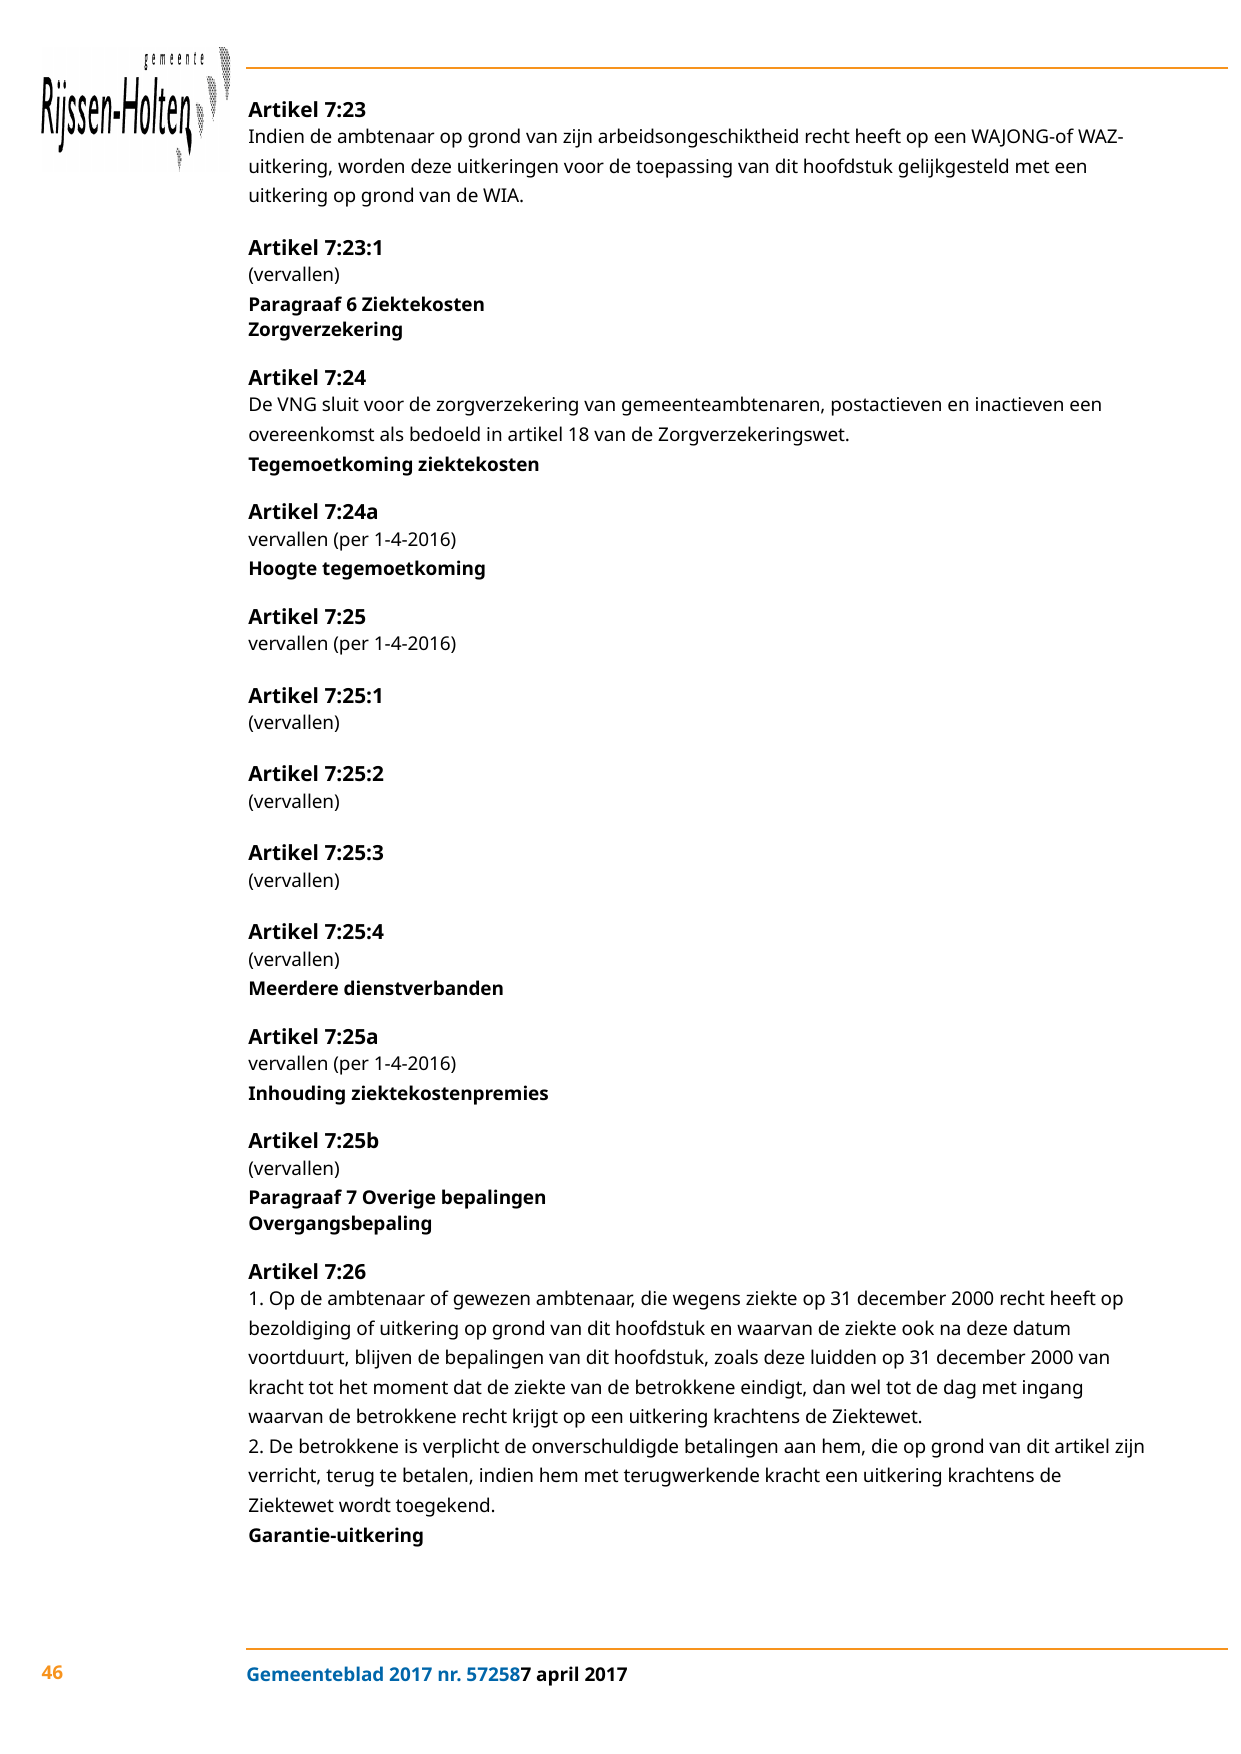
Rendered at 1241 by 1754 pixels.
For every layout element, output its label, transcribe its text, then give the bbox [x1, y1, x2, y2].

text Artikel 7:23 [248, 95, 1152, 123]
text (vervallen) [248, 788, 1152, 814]
text Meerdere dienstverbanden [248, 975, 1152, 1001]
text Garantie-uitkering [248, 1522, 1152, 1548]
text Artikel 7:24a [248, 497, 1152, 526]
text Paragraaf 7 Overige bepalingen [248, 1184, 1152, 1210]
text De VNG sluit voor de zorgverzekering van gemeenteambtenaren, postactieven en inactieven een overeenkomst als bedoeld in artikel 18 van de Zorgverzekeringswet. [248, 392, 1152, 447]
text Tegemoetkoming ziektekosten [248, 451, 1152, 476]
text Inhouding ziektekostenpremies [248, 1080, 1152, 1106]
text Artikel 7:23:1 [248, 233, 1152, 261]
text (vervallen) [248, 946, 1152, 971]
text vervallen (per 1-4-2016) [248, 1050, 1152, 1076]
text Artikel 7:25:1 [248, 681, 1152, 709]
picture [41, 47, 231, 172]
text Artikel 7:25:2 [248, 759, 1152, 788]
text Overgangsbepaling [248, 1210, 1152, 1236]
text Artikel 7:25 [248, 602, 1152, 630]
text (vervallen) [248, 1155, 1152, 1181]
text Artikel 7:25b [248, 1126, 1152, 1155]
text Artikel 7:24 [248, 363, 1152, 392]
text vervallen (per 1-4-2016) [248, 630, 1152, 656]
text (vervallen) [248, 709, 1152, 735]
text 1. Op de ambtenaar of gewezen ambtenaar, die wegens ziekte op 31 december 2000 recht heeft op bezoldiging of uitkering op grond van dit hoofdstuk en waarvan de ziekte ook na deze datum voortduurt, blijven de bepalingen van dit hoofdstuk, zoals deze luidden op 31 december 2000 van kracht tot het moment dat de ziekte van de betrokkene eindigt, dan wel tot de dag met ingang waarvan de betrokkene recht krijgt op een uitkering krachtens de Ziektewet. [248, 1285, 1152, 1429]
text Hoogte tegemoetkoming [248, 555, 1152, 581]
text Artikel 7:25:3 [248, 838, 1152, 867]
text Zorgverzekering [248, 317, 1152, 342]
text (vervallen) [248, 867, 1152, 893]
text Artikel 7:26 [248, 1257, 1152, 1285]
text Indien de ambtenaar op grond van zijn arbeidsongeschiktheid recht heeft op een WAJONG-of WAZ-uitkering, worden deze uitkeringen voor de toepassing van dit hoofdstuk gelijkgesteld met een uitkering op grond van de WIA. [248, 123, 1152, 208]
text Paragraaf 6 Ziektekosten [248, 291, 1152, 317]
text Artikel 7:25a [248, 1022, 1152, 1050]
text Artikel 7:25:4 [248, 917, 1152, 946]
text 2. De betrokkene is verplicht de onverschuldigde betalingen aan hem, die op grond van dit artikel zijn verricht, terug te betalen, indien hem met terugwerkende kracht een uitkering krachtens de Ziektewet wordt toegekend. [248, 1433, 1152, 1518]
text vervallen (per 1-4-2016) [248, 526, 1152, 551]
text (vervallen) [248, 261, 1152, 287]
